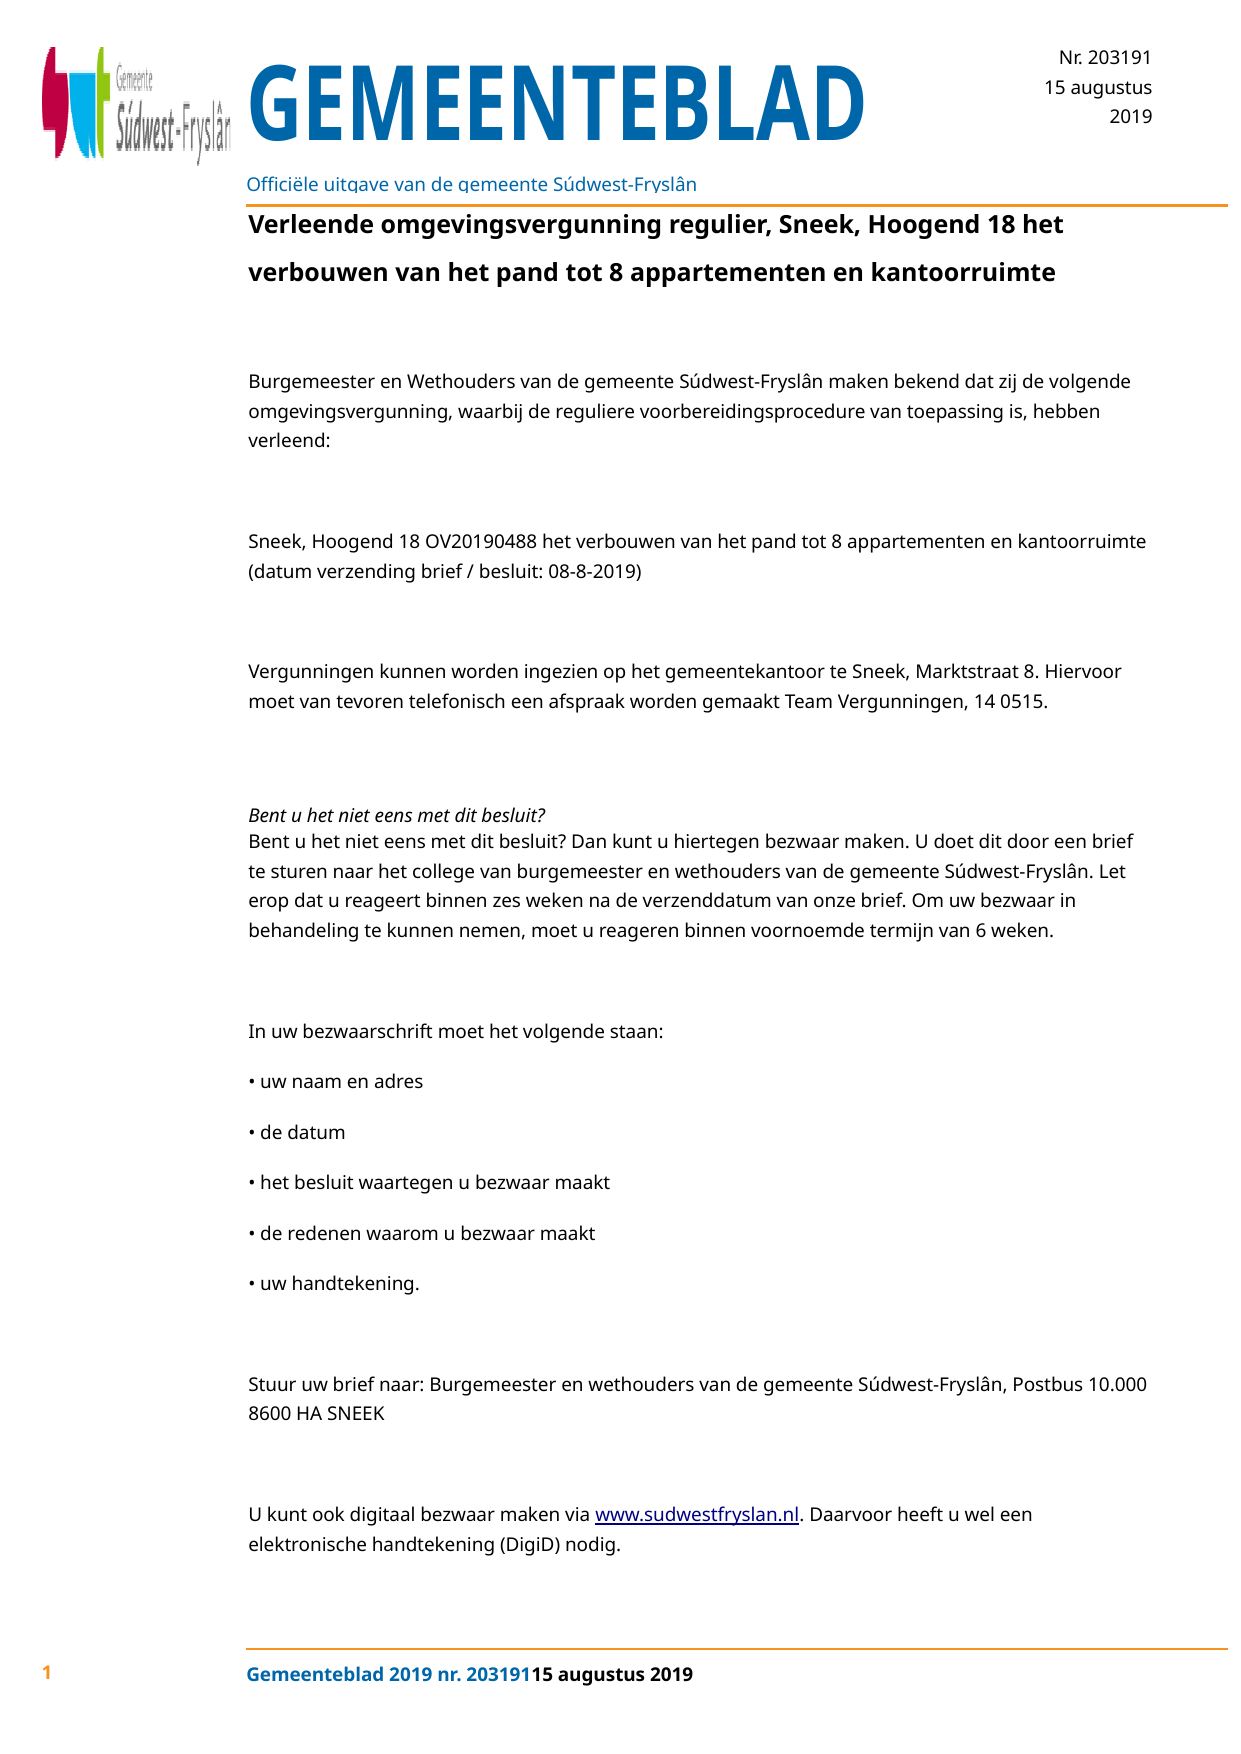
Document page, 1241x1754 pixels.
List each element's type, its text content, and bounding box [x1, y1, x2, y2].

text Verleende omgevingsvergunning regulier, Sneek, Hoogend 18 het verbouwen van het pand tot 8 appartementen en kantoorruimte [248, 207, 1152, 288]
text • uw naam en adres [248, 1068, 1152, 1094]
text • de redenen waarom u bezwaar maakt [248, 1220, 1152, 1245]
text U kunt ook digitaal bezwaar maken via www.sudwestfryslan.nl. Daarvoor heeft u wel een elektronische handtekening (DigiD) nodig. [248, 1501, 1152, 1557]
text Bent u het niet eens met dit besluit? [248, 803, 1152, 828]
text Bent u het niet eens met dit besluit? Dan kunt u hiertegen bezwaar maken. U doet dit door een brief te sturen naar het college van burgemeester en wethouders van de gemeente Súdwest-Fryslân. Let erop dat u reageert binnen zes weken na de verzenddatum van onze brief. Om uw bezwaar in behandeling te kunnen nemen, moet u reageren binnen voornoemde termijn van 6 weken. [248, 828, 1152, 943]
text Sneek, Hoogend 18 OV20190488 het verbouwen van het pand tot 8 appartementen en kantoorruimte (datum verzending brief / besluit: 08-8-2019) [248, 528, 1152, 584]
text In uw bezwaarschrift moet het volgende staan: [248, 1018, 1152, 1044]
text Vergunningen kunnen worden ingezien op het gemeentekantoor te Sneek, Marktstraat 8. Hiervoor moet van tevoren telefonisch een afspraak worden gemaakt Team Vergunningen, 14 0515. [248, 659, 1152, 714]
text • het besluit waartegen u bezwaar maakt [248, 1169, 1152, 1195]
text • uw handtekening. [248, 1270, 1152, 1296]
text Burgemeester en Wethouders van de gemeente Súdwest-Fryslân maken bekend dat zij de volgende omgevingsvergunning, waarbij de reguliere voorbereidingsprocedure van toepassing is, hebben verleend: [248, 368, 1152, 453]
text Stuur uw brief naar: Burgemeester en wethouders van de gemeente Súdwest-Fryslân, Postbus 10.000 8600 HA SNEEK [248, 1371, 1152, 1426]
picture [41, 47, 231, 172]
text • de datum [248, 1119, 1152, 1144]
